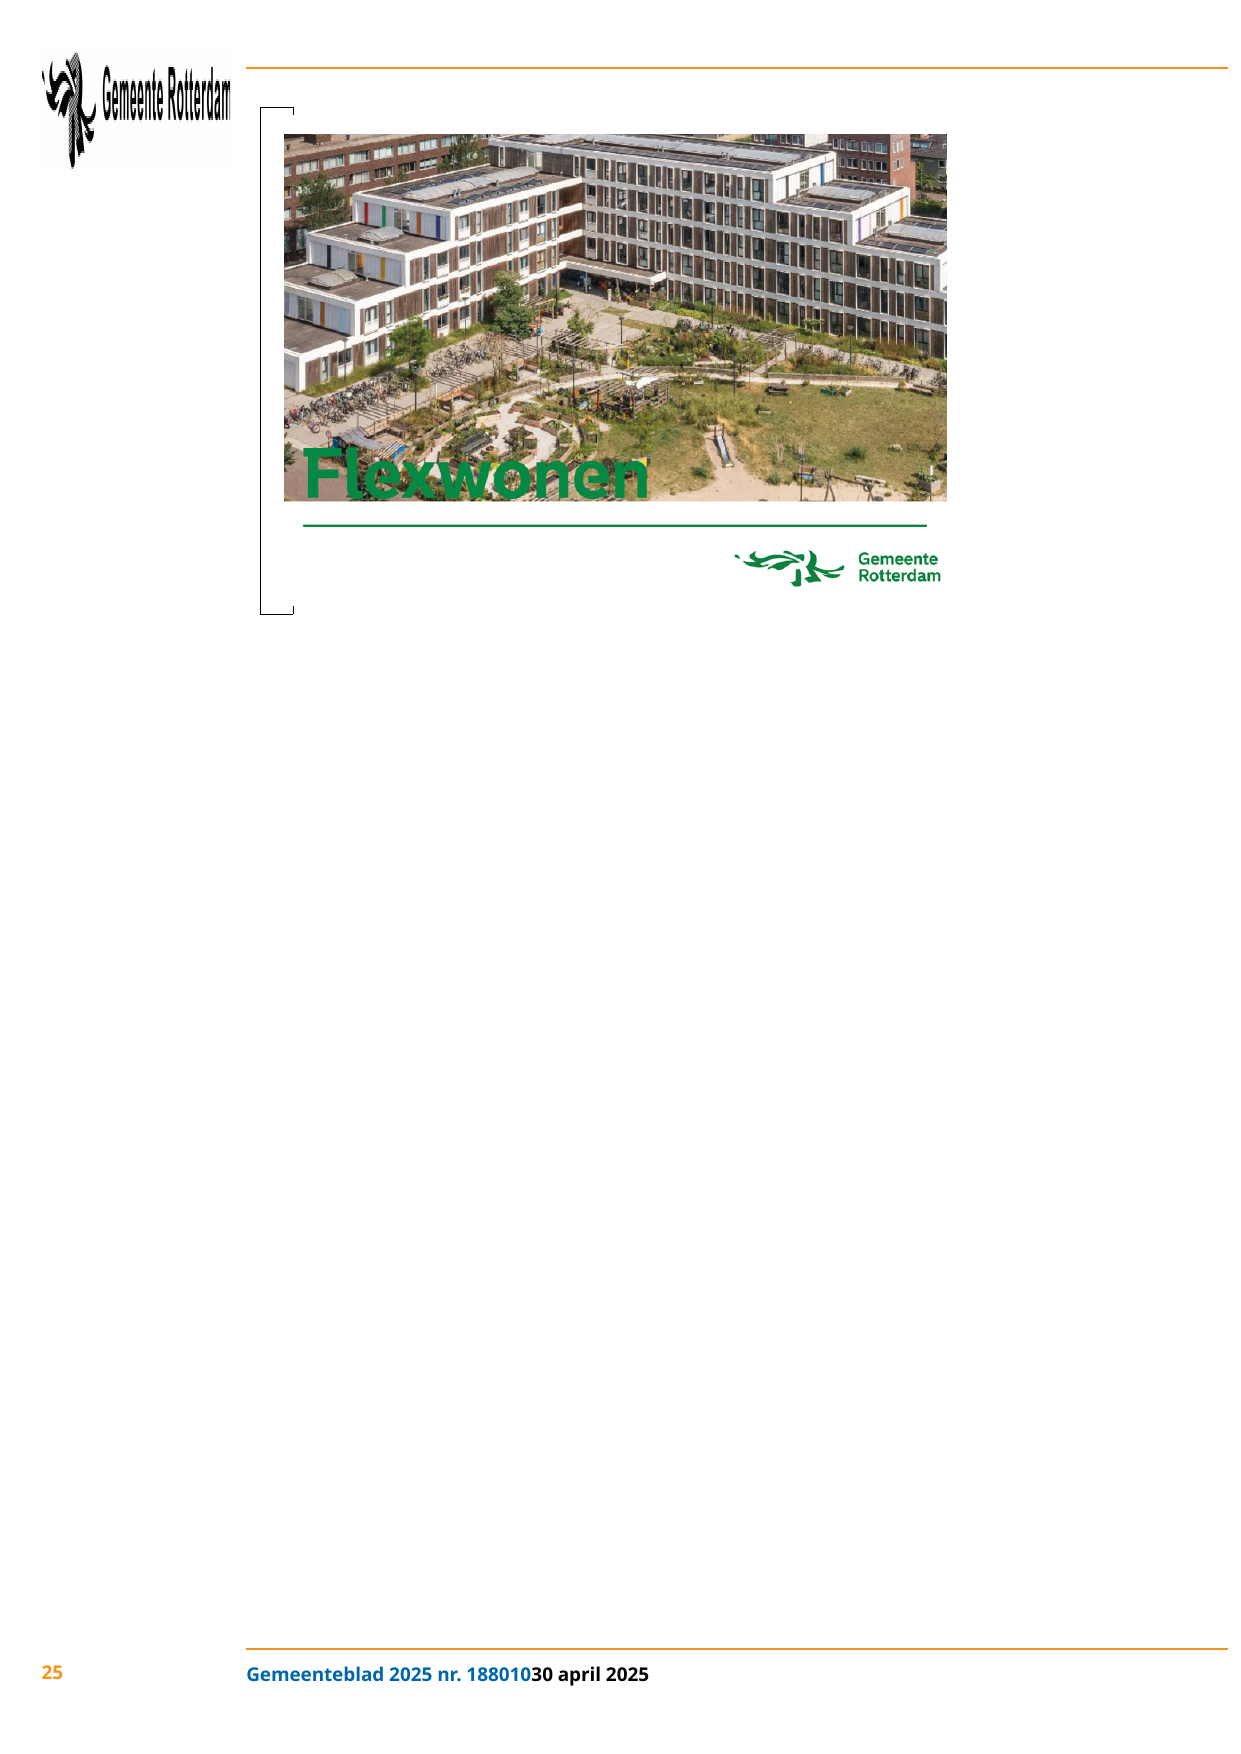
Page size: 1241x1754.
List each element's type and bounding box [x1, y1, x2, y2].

picture [268, 115, 978, 606]
picture [41, 47, 231, 172]
